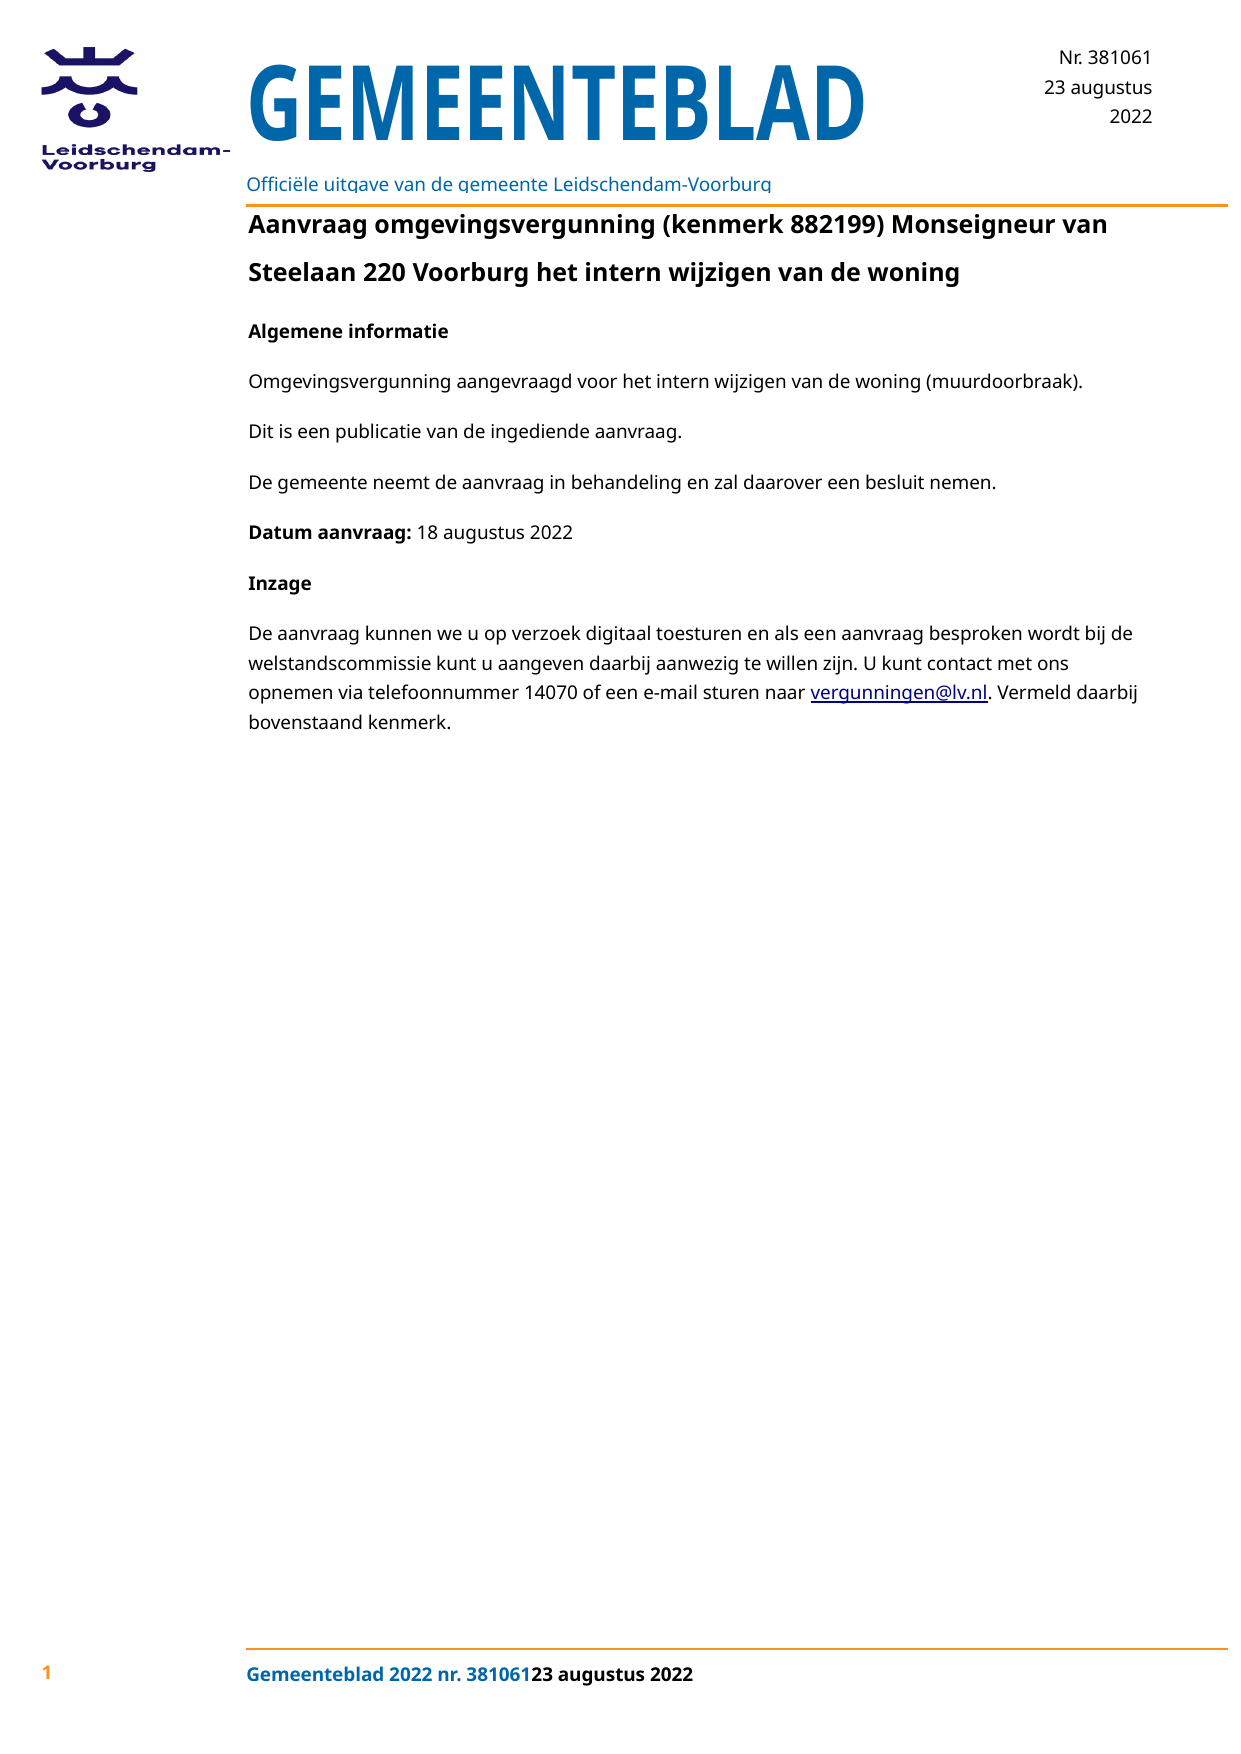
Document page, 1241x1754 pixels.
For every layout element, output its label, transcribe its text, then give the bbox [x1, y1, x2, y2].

text De gemeente neemt de aanvraag in behandeling en zal daarover een besluit nemen. [248, 469, 1152, 495]
text Algemene informatie [248, 318, 1152, 344]
text Datum aanvraag: 18 augustus 2022 [248, 519, 1152, 545]
text Dit is een publicatie van de ingediende aanvraag. [248, 419, 1152, 444]
text De aanvraag kunnen we u op verzoek digitaal toesturen en als een aanvraag besproken wordt bij de welstandscommissie kunt u aangeven daarbij aanwezig te willen zijn. U kunt contact met ons opnemen via telefoonnummer 14070 of een e-mail sturen naar vergunningen@lv.nl. Vermeld daarbij bovenstaand kenmerk. [248, 620, 1152, 735]
text Aanvraag omgevingsvergunning (kenmerk 882199) Monseigneur van Steelaan 220 Voorburg het intern wijzigen van de woning [248, 207, 1152, 288]
picture [41, 47, 231, 172]
text Inzage [248, 570, 1152, 596]
text Omgevingsvergunning aangevraagd voor het intern wijzigen van de woning (muurdoorbraak). [248, 368, 1152, 394]
